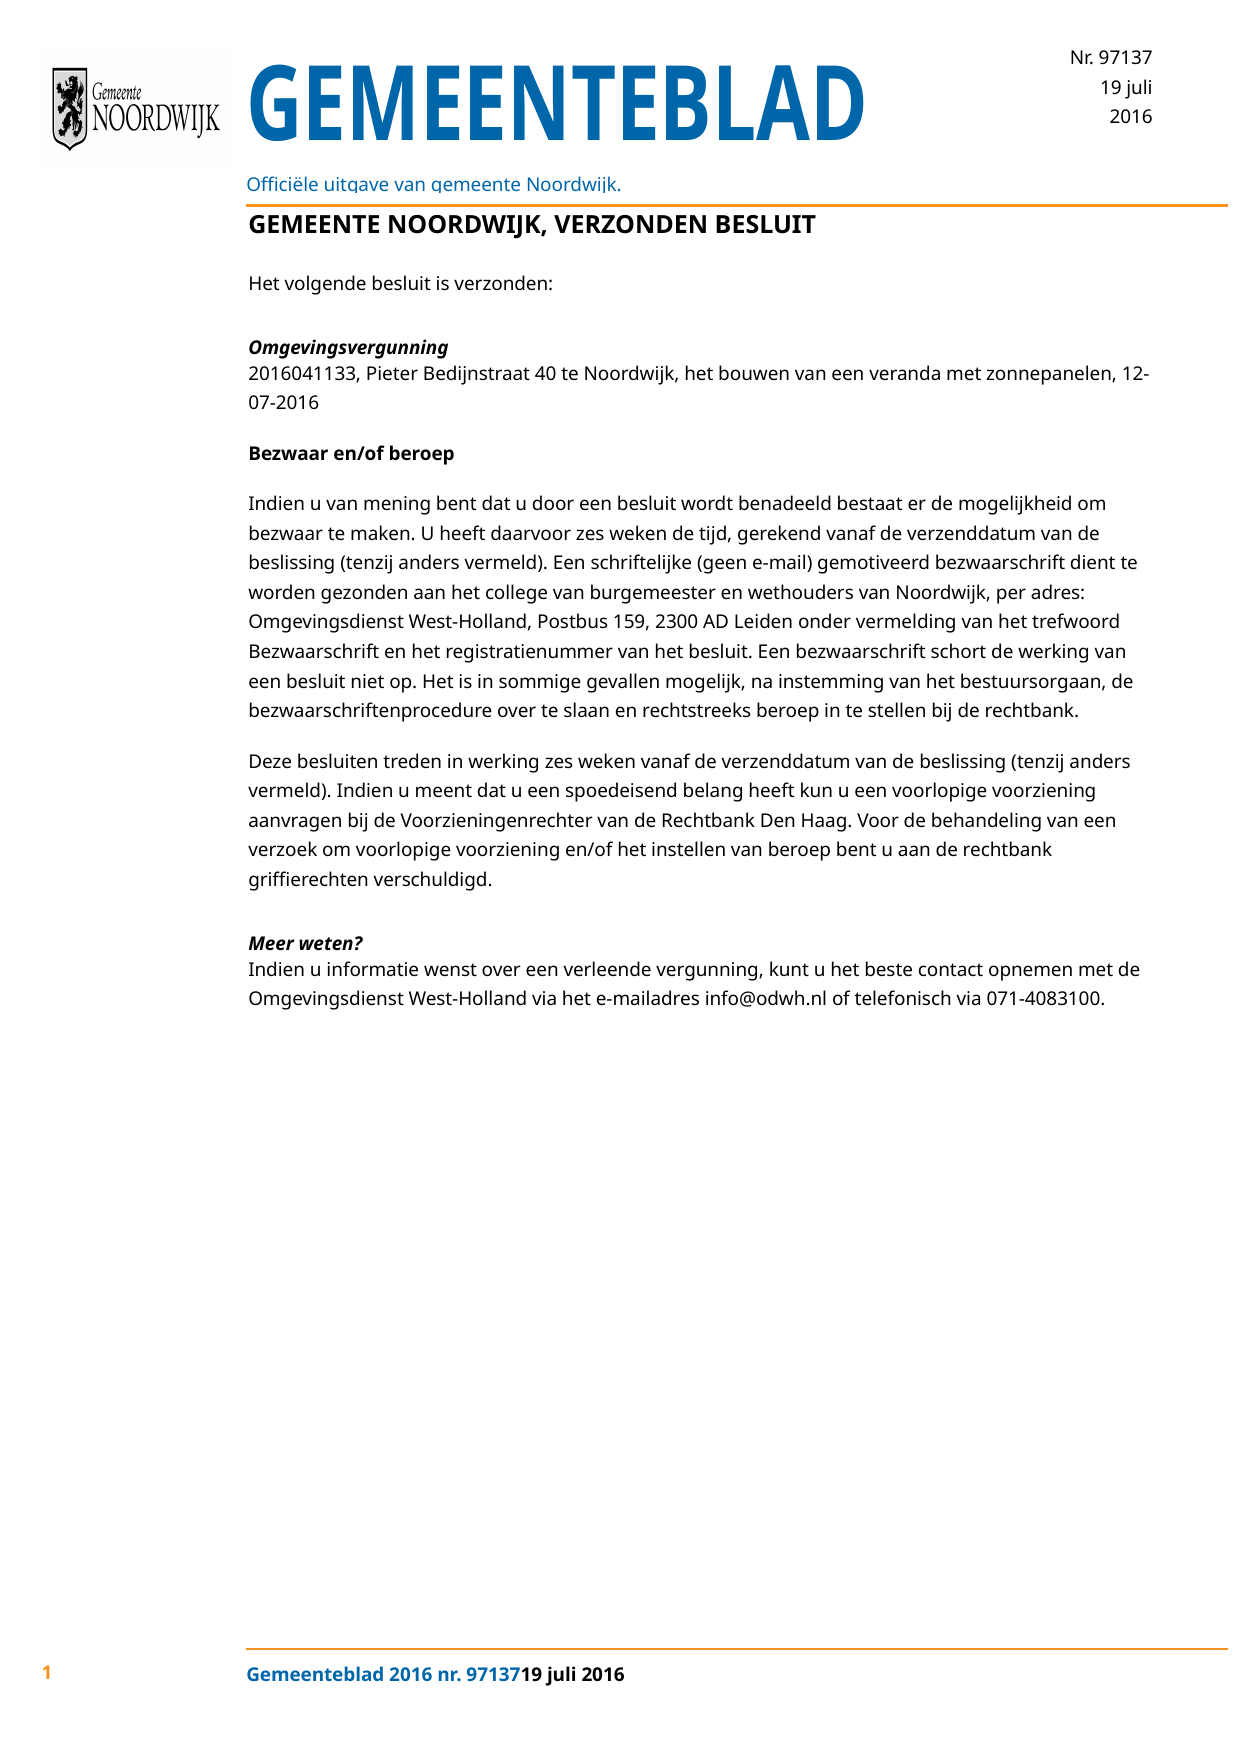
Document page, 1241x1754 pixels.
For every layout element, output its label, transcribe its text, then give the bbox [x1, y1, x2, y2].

text Indien u informatie wenst over een verleende vergunning, kunt u het beste contact opnemen met de Omgevingsdienst West-Holland via het e-mailadres info@odwh.nl of telefonisch via 071-4083100. [248, 956, 1152, 1011]
text Indien u van mening bent dat u door een besluit wordt benadeeld bestaat er de mogelijkheid om bezwaar te maken. U heeft daarvoor zes weken de tijd, gerekend vanaf de verzenddatum van de beslissing (tenzij anders vermeld). Een schriftelijke (geen e-mail) gemotiveerd bezwaarschrift dient te worden gezonden aan het college van burgemeester en wethouders van Noordwijk, per adres: Omgevingsdienst West-Holland, Postbus 159, 2300 AD Leiden onder vermelding van het trefwoord Bezwaarschrift en het registratienummer van het besluit. Een bezwaarschrift schort de werking van een besluit niet op. Het is in sommige gevallen mogelijk, na instemming van het bestuursorgaan, de bezwaarschriftenprocedure over te slaan en rechtstreeks beroep in te stellen bij de rechtbank. [248, 490, 1152, 723]
picture [41, 47, 231, 172]
text Omgevingsvergunning [248, 334, 1152, 360]
text Meer weten? [248, 930, 1152, 956]
text Bezwaar en/of beroep [248, 440, 1152, 466]
text GEMEENTE NOORDWIJK, VERZONDEN BESLUIT [248, 207, 1152, 241]
text Deze besluiten treden in werking zes weken vanaf de verzenddatum van de beslissing (tenzij anders vermeld). Indien u meent dat u een spoedeisend belang heeft kun u een voorlopige voorziening aanvragen bij de Voorzieningenrechter van de Rechtbank Den Haag. Voor de behandeling van een verzoek om voorlopige voorziening en/of het instellen van beroep bent u aan de rechtbank griffierechten verschuldigd. [248, 748, 1152, 892]
text 2016041133, Pieter Bedijnstraat 40 te Noordwijk, het bouwen van een veranda met zonnepanelen, 12-07-2016 [248, 360, 1152, 415]
text Het volgende besluit is verzonden: [248, 270, 1152, 296]
